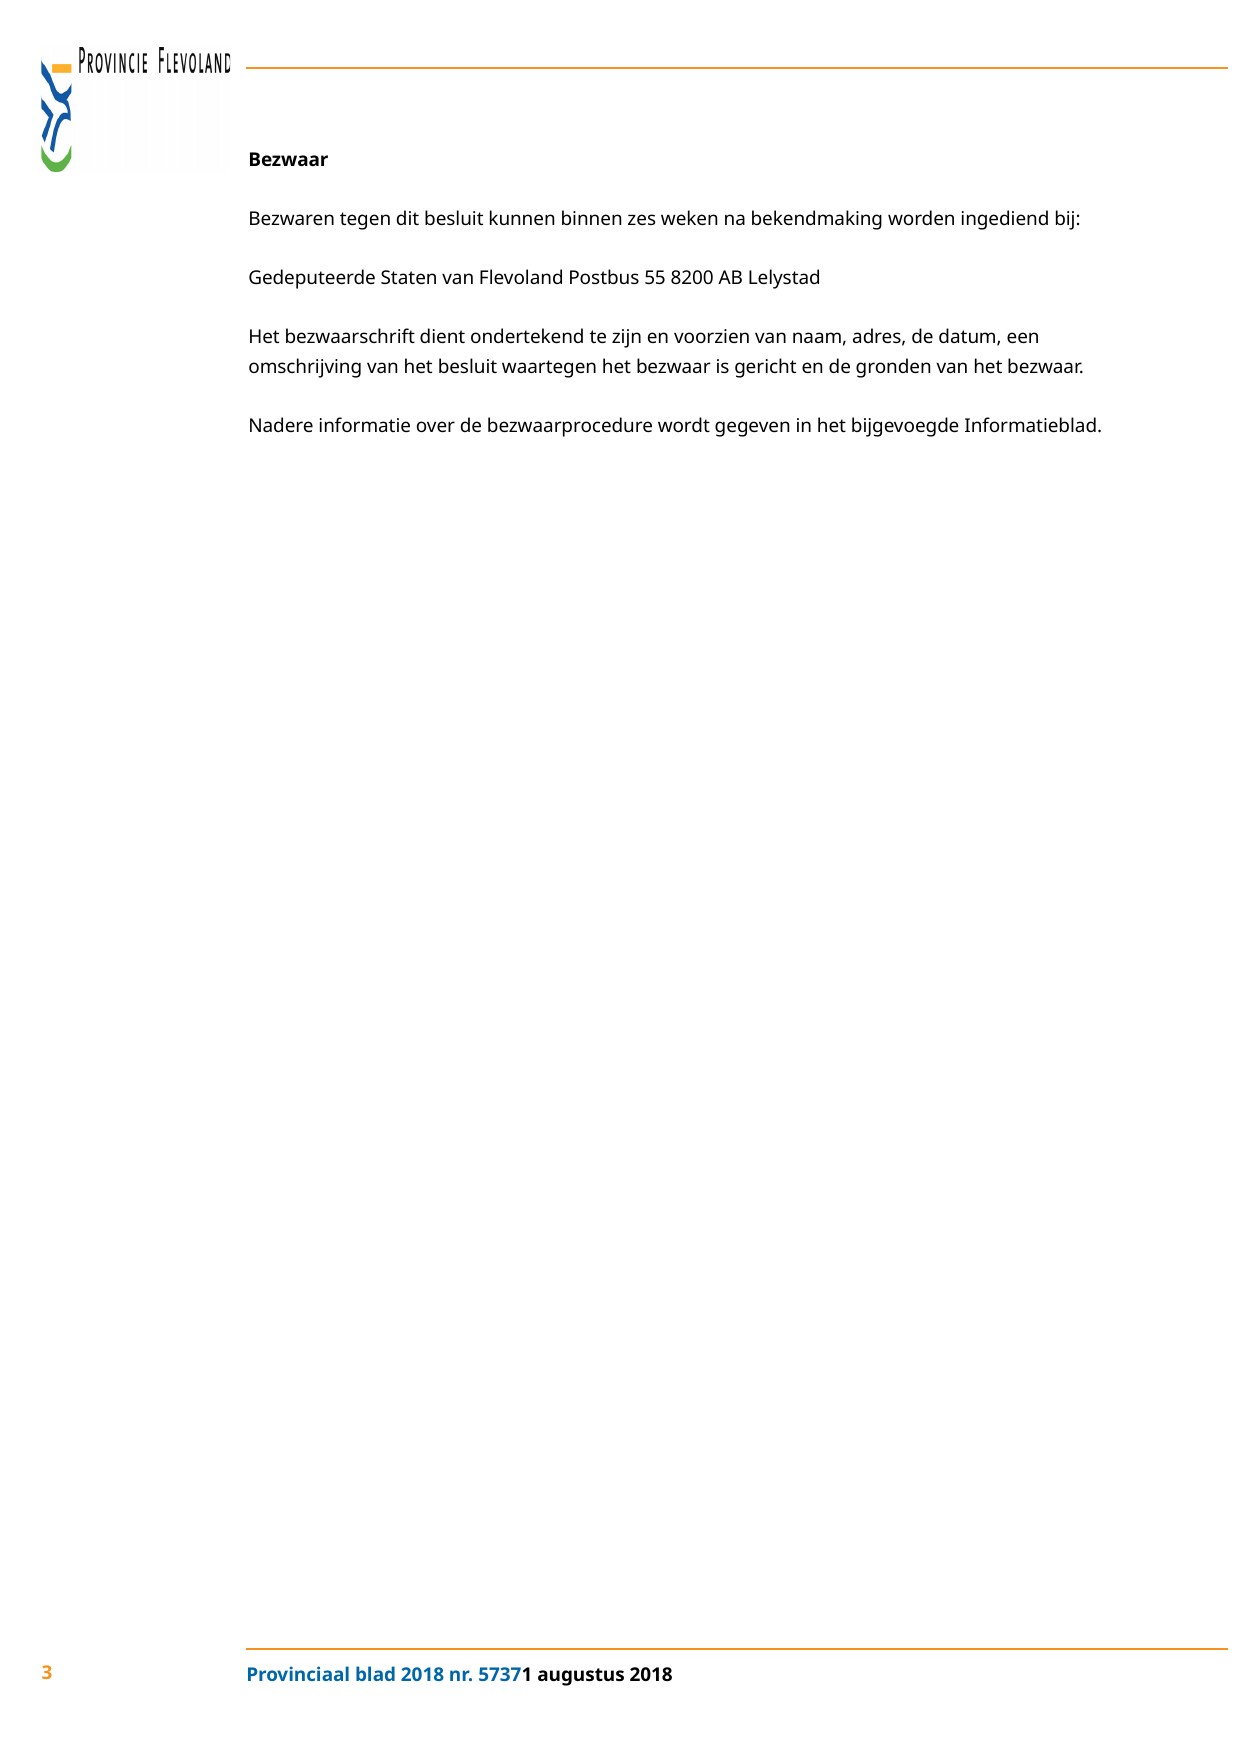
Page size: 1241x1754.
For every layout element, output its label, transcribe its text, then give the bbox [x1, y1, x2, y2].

picture [41, 47, 231, 172]
text Het bezwaarschrift dient ondertekend te zijn en voorzien van naam, adres, de datum, een omschrijving van het besluit waartegen het bezwaar is gericht en de gronden van het bezwaar. [248, 324, 1152, 379]
text Bezwaren tegen dit besluit kunnen binnen zes weken na bekendmaking worden ingediend bij: [248, 205, 1152, 231]
text Nadere informatie over de bezwaarprocedure wordt gegeven in het bijgevoegde Informatieblad. [248, 412, 1152, 438]
text Bezwaar [248, 146, 1152, 172]
text Gedeputeerde Staten van Flevoland Postbus 55 8200 AB Lelystad [248, 264, 1152, 290]
